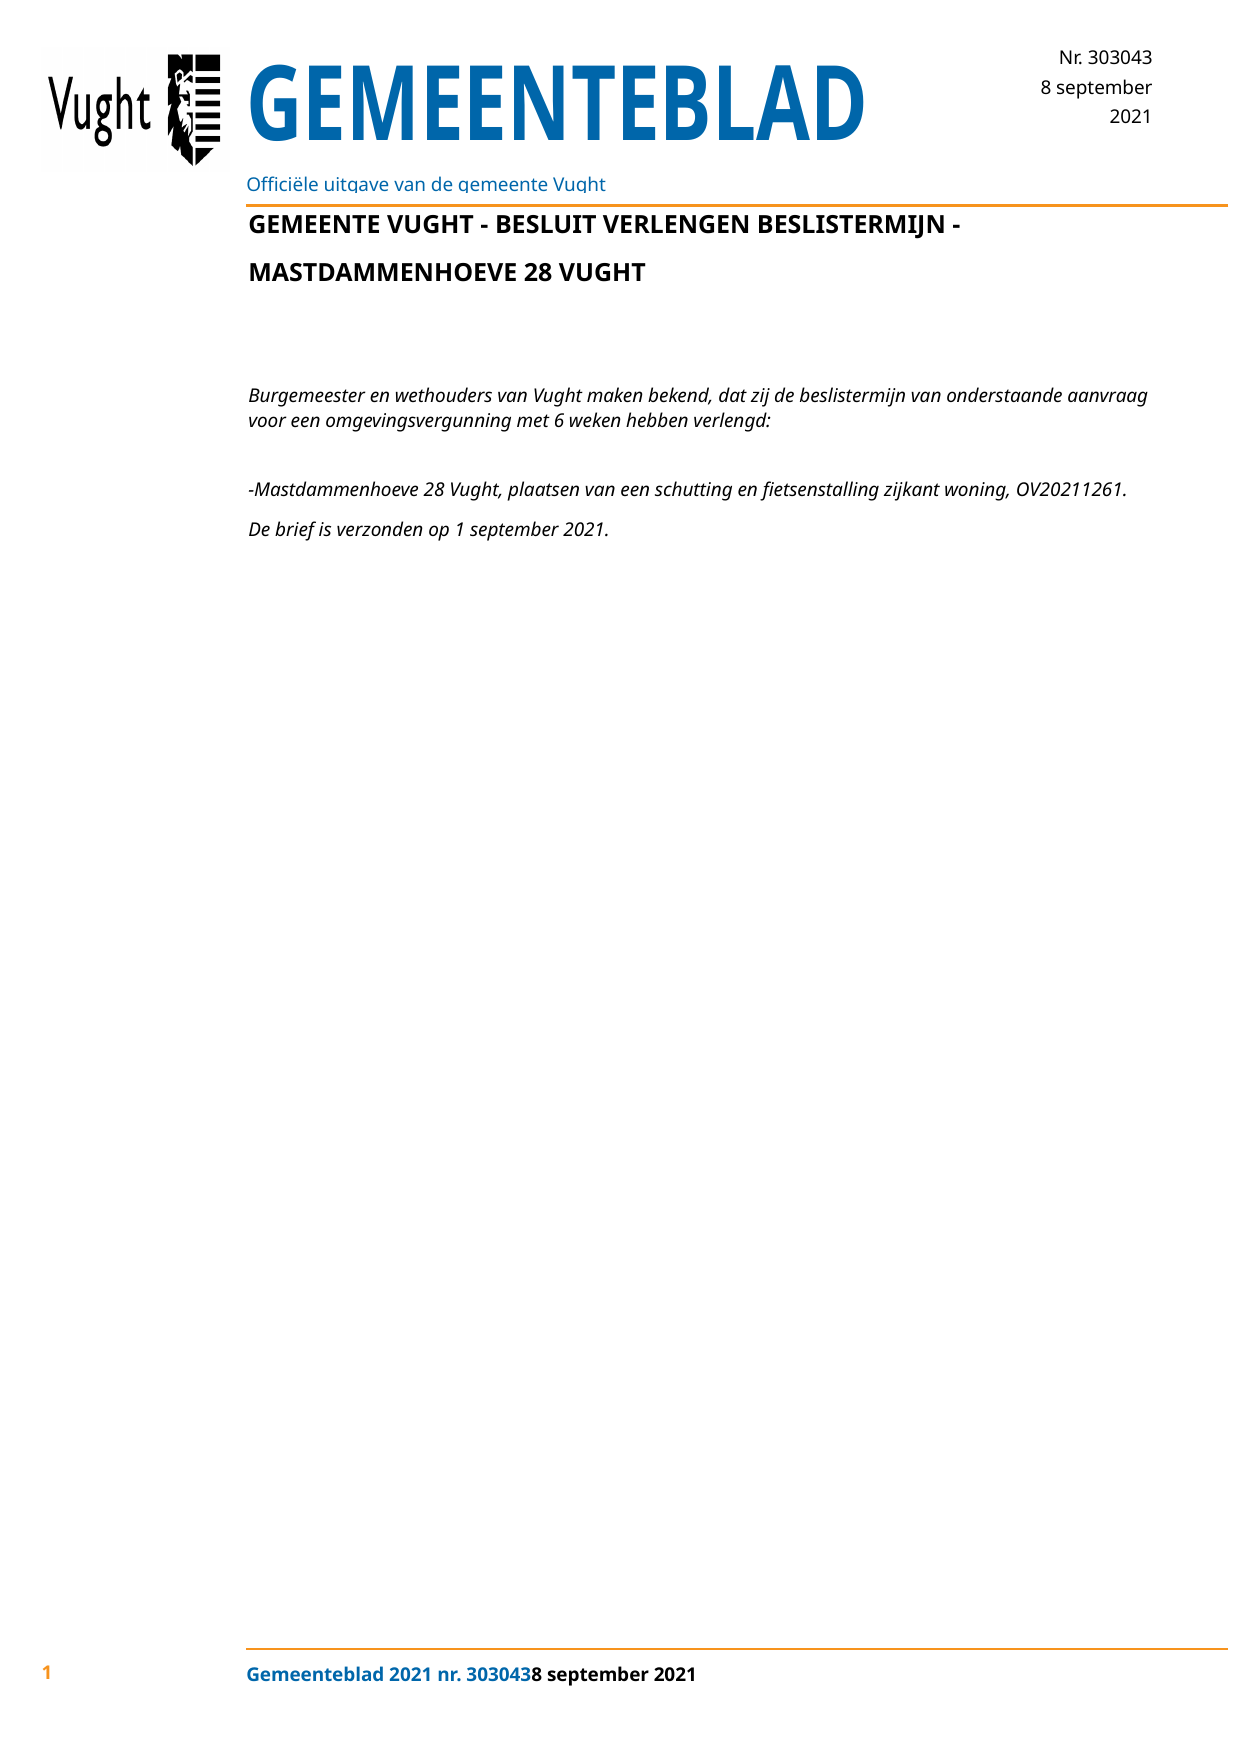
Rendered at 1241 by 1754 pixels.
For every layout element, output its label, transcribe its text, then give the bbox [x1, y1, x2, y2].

text -Mastdammenhoeve 28 Vught, plaatsen van een schutting en fietsenstalling zijkant woning, OV20211261. [248, 476, 1152, 502]
text Burgemeester en wethouders van Vught maken bekend, dat zij de beslistermijn van onderstaande aanvraag voor een omgevingsvergunning met 6 weken hebben verlengd: [248, 382, 1152, 433]
text GEMEENTE VUGHT - BESLUIT VERLENGEN BESLISTERMIJN - MASTDAMMENHOEVE 28 VUGHT [248, 207, 1152, 288]
text De brief is verzonden op 1 september 2021. [248, 516, 1152, 541]
picture [41, 47, 231, 172]
